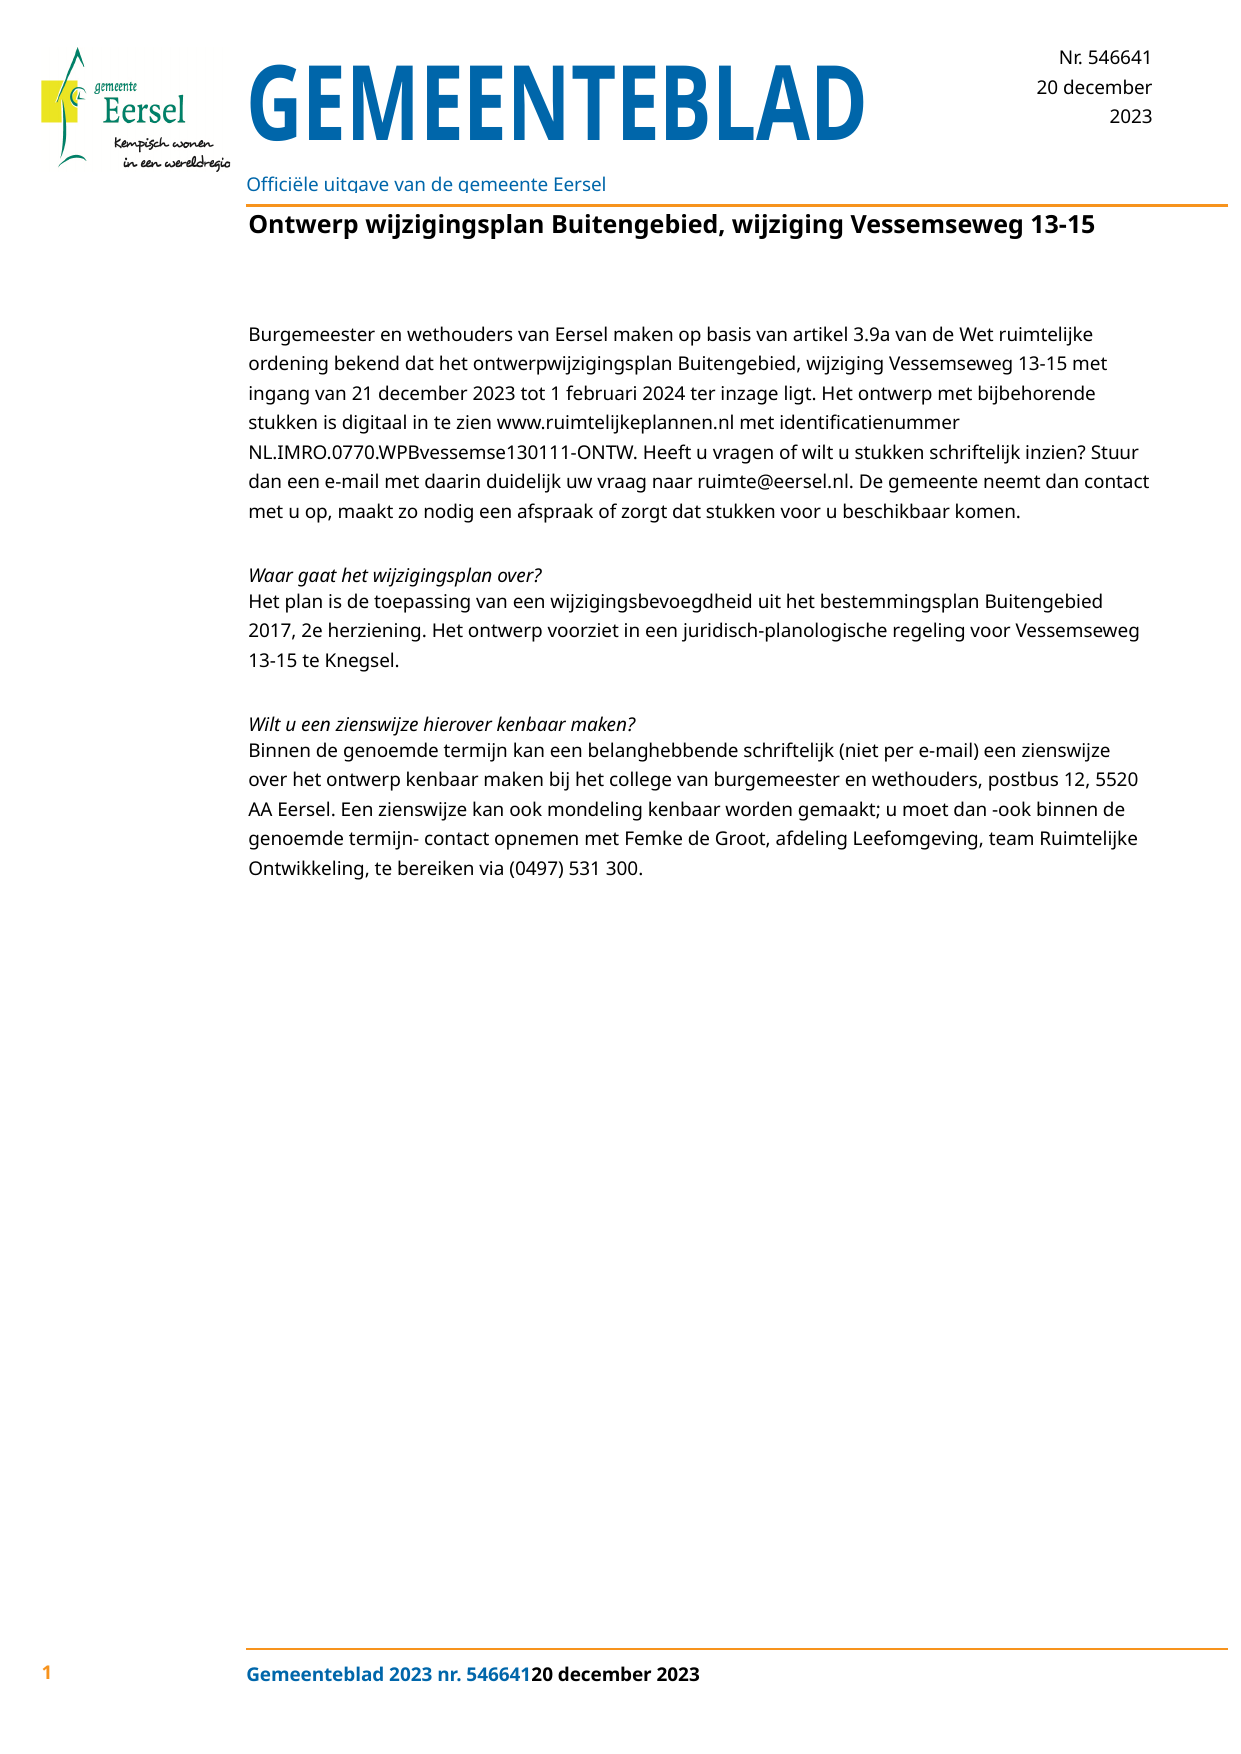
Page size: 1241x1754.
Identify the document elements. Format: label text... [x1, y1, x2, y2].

text Binnen de genoemde termijn kan een belanghebbende schriftelijk (niet per e-mail) een zienswijze over het ontwerp kenbaar maken bij het college van burgemeester en wethouders, postbus 12, 5520 AA Eersel. Een zienswijze kan ook mondeling kenbaar worden gemaakt; u moet dan -ook binnen de genoemde termijn- contact opnemen met Femke de Groot, afdeling Leefomgeving, team Ruimtelijke Ontwikkeling, te bereiken via (0497) 531 300. [248, 737, 1152, 881]
text Waar gaat het wijzigingsplan over? [248, 562, 1152, 588]
text Wilt u een zienswijze hierover kenbaar maken? [248, 711, 1152, 737]
text Het plan is de toepassing van een wijzigingsbevoegdheid uit het bestemmingsplan Buitengebied 2017, 2e herziening. Het ontwerp voorziet in een juridisch-planologische regeling voor Vessemseweg 13-15 te Knegsel. [248, 588, 1152, 673]
text Ontwerp wijzigingsplan Buitengebied, wijziging Vessemseweg 13-15 [248, 207, 1152, 241]
picture [41, 47, 231, 172]
text Burgemeester en wethouders van Eersel maken op basis van artikel 3.9a van de Wet ruimtelijke ordening bekend dat het ontwerpwijzigingsplan Buitengebied, wijziging Vessemseweg 13-15 met ingang van 21 december 2023 tot 1 februari 2024 ter inzage ligt. Het ontwerp met bijbehorende stukken is digitaal in te zien www.ruimtelijkeplannen.nl met identificatienummer NL.IMRO.0770.WPBvessemse130111-ONTW. Heeft u vragen of wilt u stukken schriftelijk inzien? Stuur dan een e-mail met daarin duidelijk uw vraag naar ruimte@eersel.nl. De gemeente neemt dan contact met u op, maakt zo nodig een afspraak of zorgt dat stukken voor u beschikbaar komen. [248, 321, 1152, 524]
